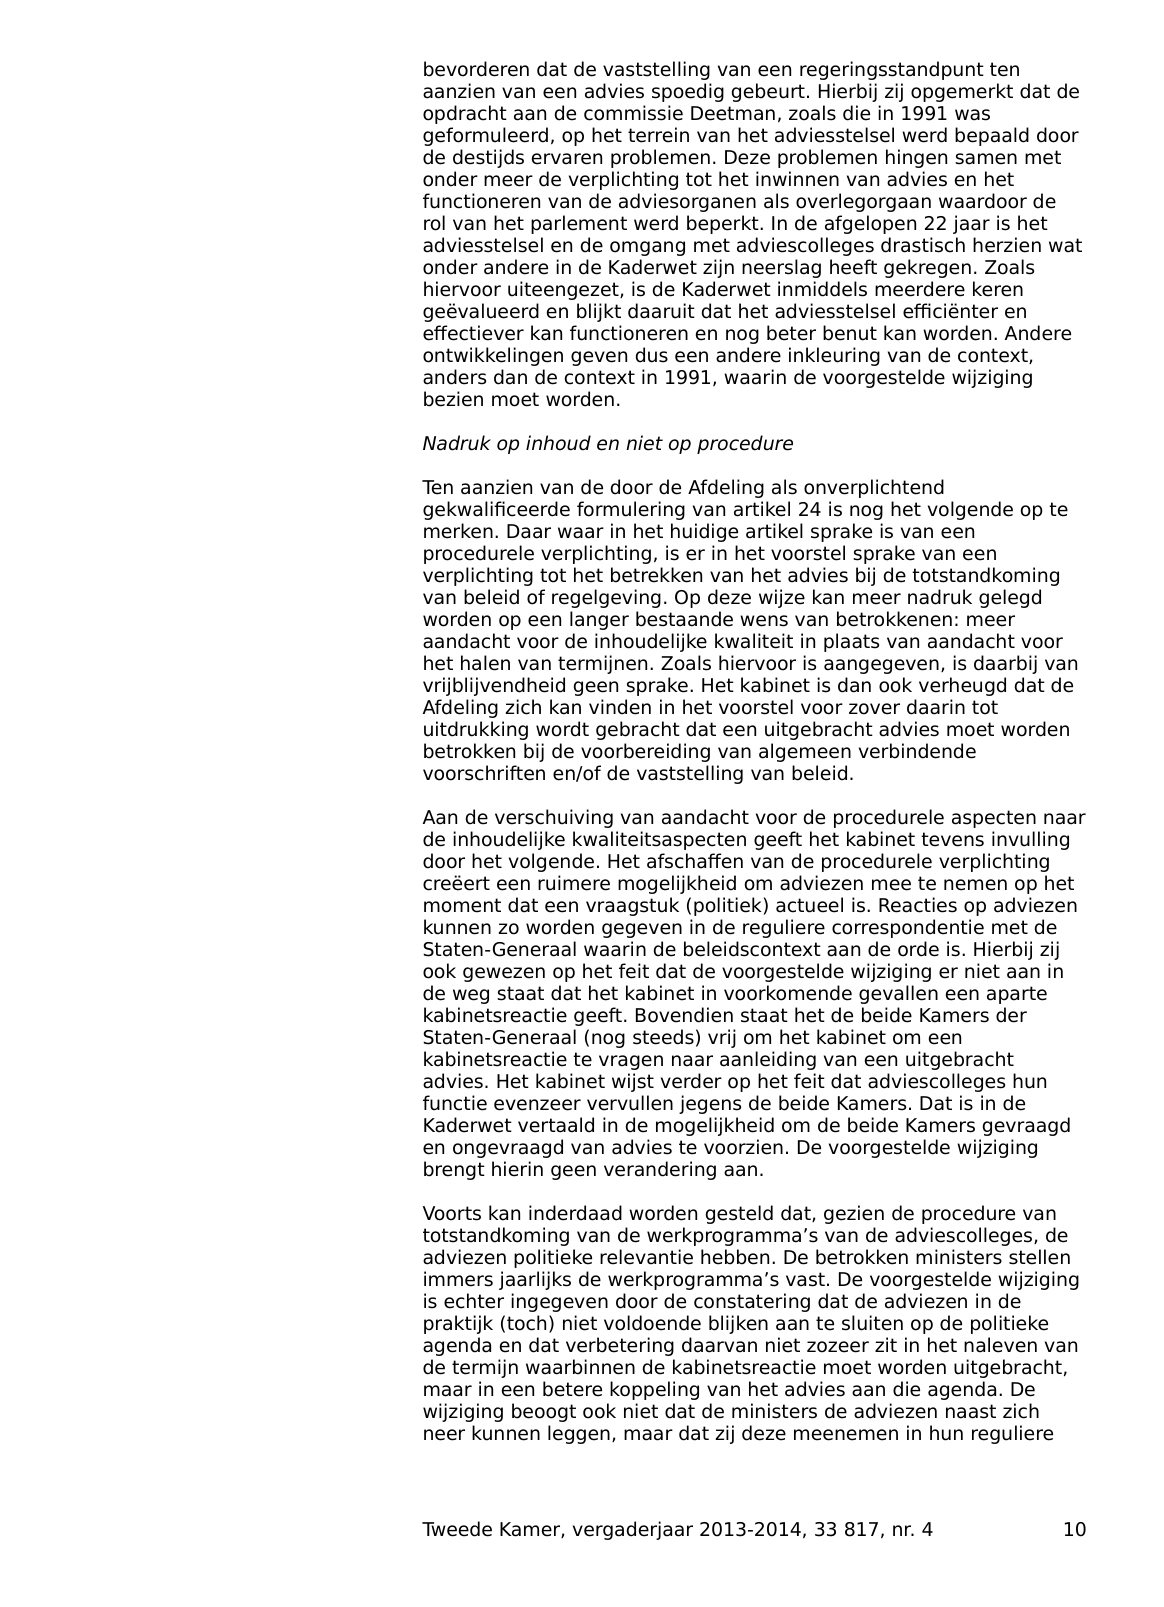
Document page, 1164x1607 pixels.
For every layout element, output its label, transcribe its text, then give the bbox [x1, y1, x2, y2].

subtitle Nadruk op inhoud en niet op procedure [422, 433, 1087, 455]
text bevorderen dat de vaststelling van een regeringsstandpunt ten aanzien van een advies spoedig gebeurt. Hierbij zij opgemerkt dat de opdracht aan de commissie Deetman, zoals die in 1991 was geformuleerd, op het terrein van het adviesstelsel werd bepaald door de destijds ervaren problemen. Deze problemen hingen samen met onder meer de verplichting tot het inwinnen van advies en het functioneren van de adviesorganen als overlegorgaan waardoor de rol van het parlement werd beperkt. In de afgelopen 22 jaar is het adviesstelsel en de omgang met adviescolleges drastisch herzien wat onder andere in de Kaderwet zijn neerslag heeft gekregen. Zoals hiervoor uiteengezet, is de Kaderwet inmiddels meerdere keren geëvalueerd en blijkt daaruit dat het adviesstelsel efficiënter en effectiever kan functioneren en nog beter benut kan worden. Andere ontwikkelingen geven dus een andere inkleuring van de context, anders dan de context in 1991, waarin de voorgestelde wijziging bezien moet worden. [422, 59, 1087, 411]
text Voorts kan inderdaad worden gesteld dat, gezien de procedure van totstandkoming van de werkprogramma’s van de adviescolleges, de adviezen politieke relevantie hebben. De betrokken ministers stellen immers jaarlijks de werkprogramma’s vast. De voorgestelde wijziging is echter ingegeven door de constatering dat de adviezen in de praktijk (toch) niet voldoende blijken aan te sluiten op de politieke agenda en dat verbetering daarvan niet zozeer zit in het naleven van de termijn waarbinnen de kabinetsreactie moet worden uitgebracht, maar in een betere koppeling van het advies aan die agenda. De wijziging beoogt ook niet dat de ministers de adviezen naast zich neer kunnen leggen, maar dat zij deze meenemen in hun reguliere [422, 1203, 1087, 1444]
text Ten aanzien van de door de Afdeling als onverplichtend gekwalificeerde formulering van artikel 24 is nog het volgende op te merken. Daar waar in het huidige artikel sprake is van een procedurele verplichting, is er in het voorstel sprake van een verplichting tot het betrekken van het advies bij de totstandkoming van beleid of regelgeving. Op deze wijze kan meer nadruk gelegd worden op een langer bestaande wens van betrokkenen: meer aandacht voor de inhoudelijke kwaliteit in plaats van aandacht voor het halen van termijnen. Zoals hiervoor is aangegeven, is daarbij van vrijblijvendheid geen sprake. Het kabinet is dan ook verheugd dat de Afdeling zich kan vinden in het voorstel voor zover daarin tot uitdrukking wordt gebracht dat een uitgebracht advies moet worden betrokken bij de voorbereiding van algemeen verbindende voorschriften en/of de vaststelling van beleid. [422, 477, 1087, 785]
text Aan de verschuiving van aandacht voor de procedurele aspecten naar de inhoudelijke kwaliteitsaspecten geeft het kabinet tevens invulling door het volgende. Het afschaffen van de procedurele verplichting creëert een ruimere mogelijkheid om adviezen mee te nemen op het moment dat een vraagstuk (politiek) actueel is. Reacties op adviezen kunnen zo worden gegeven in de reguliere correspondentie met de Staten-Generaal waarin de beleidscontext aan de orde is. Hierbij zij ook gewezen op het feit dat de voorgestelde wijziging er niet aan in de weg staat dat het kabinet in voorkomende gevallen een aparte kabinetsreactie geeft. Bovendien staat het de beide Kamers der Staten-Generaal (nog steeds) vrij om het kabinet om een kabinetsreactie te vragen naar aanleiding van een uitgebracht advies. Het kabinet wijst verder op het feit dat adviescolleges hun functie evenzeer vervullen jegens de beide Kamers. Dat is in de Kaderwet vertaald in de mogelijkheid om de beide Kamers gevraagd en ongevraagd van advies te voorzien. De voorgestelde wijziging brengt hierin geen verandering aan. [422, 807, 1087, 1181]
